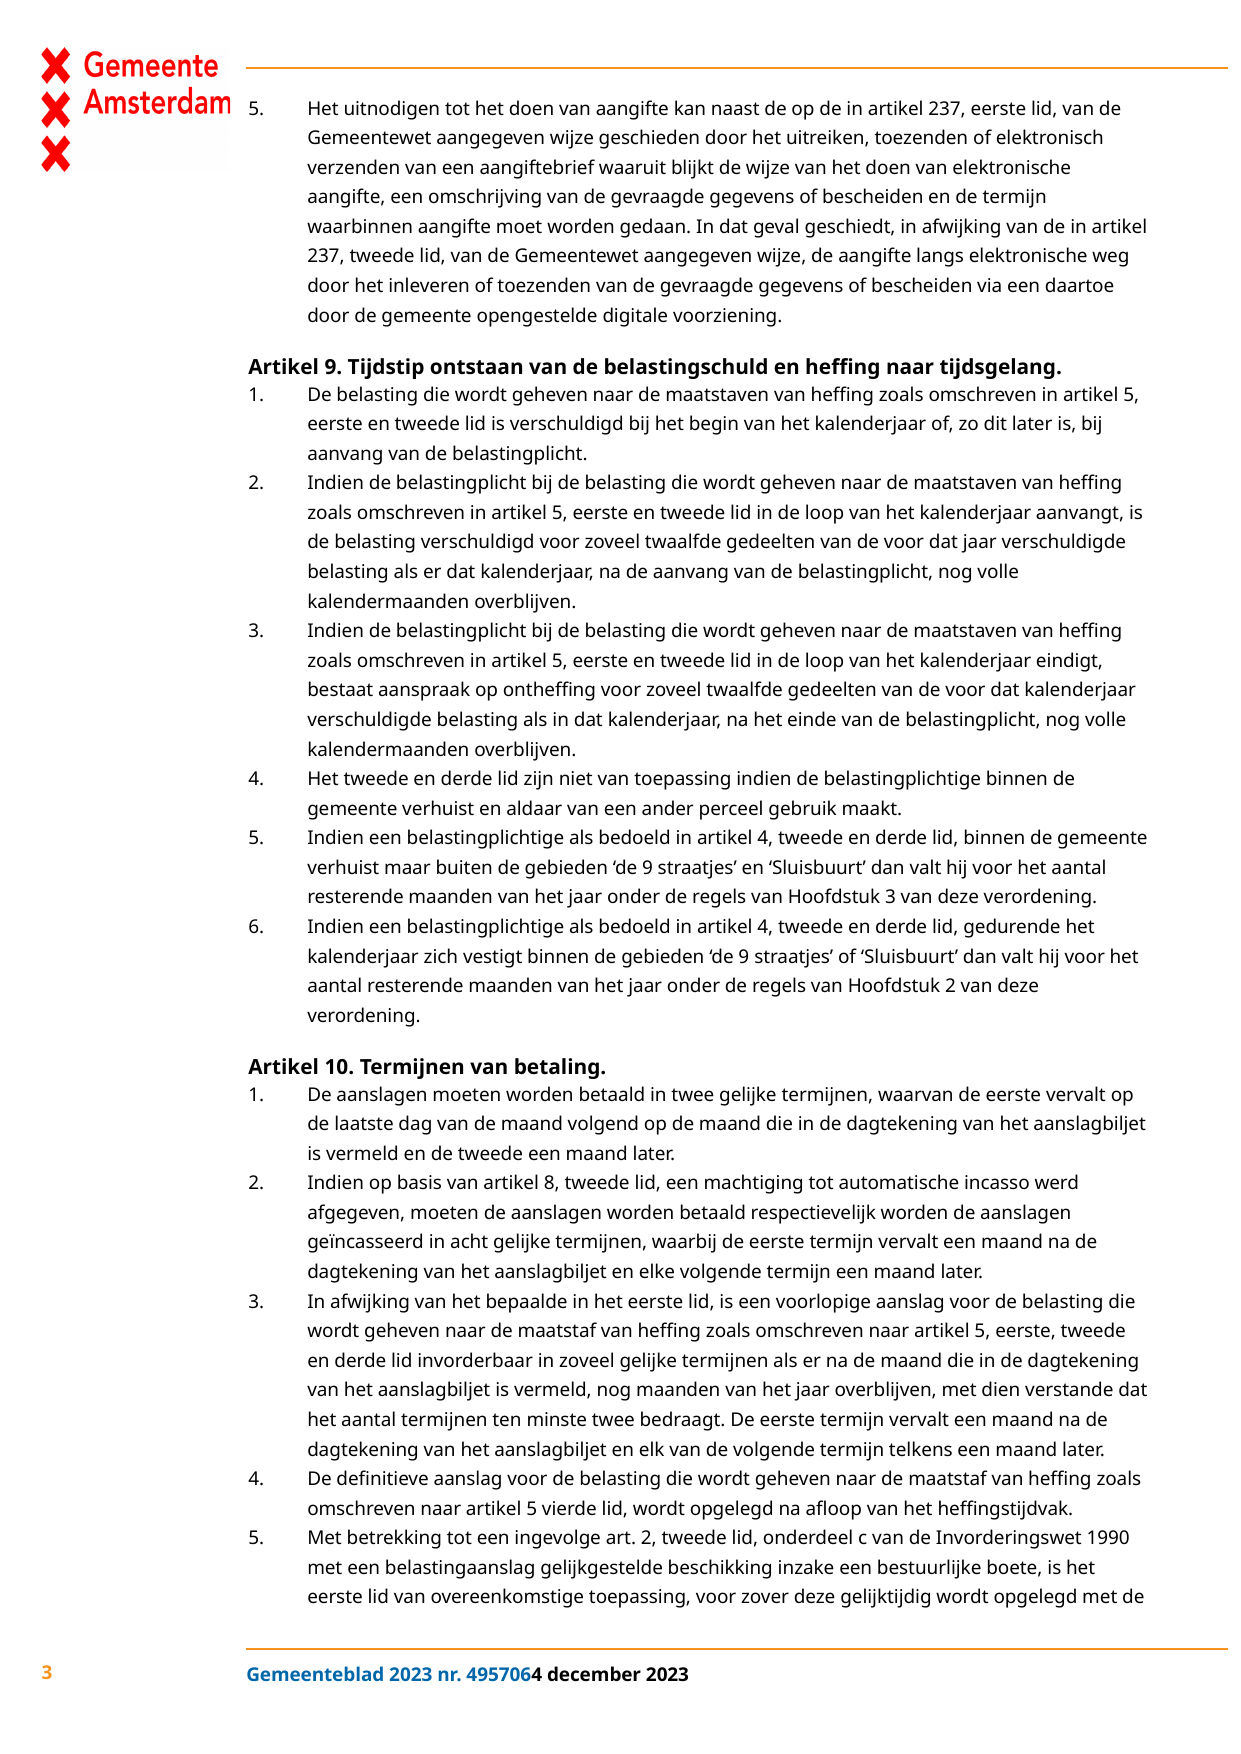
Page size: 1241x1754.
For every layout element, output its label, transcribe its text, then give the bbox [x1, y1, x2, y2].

list De aanslagen moeten worden betaald in twee gelijke termijnen, waarvan de eerste vervalt op de laatste dag van de maand volgend op de maand die in de dagtekening van het aanslagbiljet is vermeld en de tweede een maand later. [248, 1081, 1152, 1166]
list Indien een belastingplichtige als bedoeld in artikel 4, tweede en derde lid, binnen de gemeente verhuist maar buiten de gebieden ‘de 9 straatjes’ en ‘Sluisbuurt’ dan valt hij voor het aantal resterende maanden van het jaar onder de regels van Hoofdstuk 3 van deze verordening. [248, 824, 1152, 909]
text Artikel 10. Termijnen van betaling. [248, 1052, 1152, 1081]
list Indien op basis van artikel 8, tweede lid, een machtiging tot automatische incasso werd afgegeven, moeten de aanslagen worden betaald respectievelijk worden de aanslagen geïncasseerd in acht gelijke termijnen, waarbij de eerste termijn vervalt een maand na de dagtekening van het aanslagbiljet en elke volgende termijn een maand later. [248, 1169, 1152, 1284]
list Indien de belastingplicht bij de belasting die wordt geheven naar de maatstaven van heffing zoals omschreven in artikel 5, eerste en tweede lid in de loop van het kalenderjaar aanvangt, is de belasting verschuldigd voor zoveel twaalfde gedeelten van de voor dat jaar verschuldigde belasting als er dat kalenderjaar, na de aanvang van de belastingplicht, nog volle kalendermaanden overblijven. [248, 469, 1152, 613]
list De definitieve aanslag voor de belasting die wordt geheven naar de maatstaf van heffing zoals omschreven naar artikel 5 vierde lid, wordt opgelegd na afloop van het heffingstijdvak. [248, 1465, 1152, 1521]
list In afwijking van het bepaalde in het eerste lid, is een voorlopige aanslag voor de belasting die wordt geheven naar de maatstaf van heffing zoals omschreven naar artikel 5, eerste, tweede en derde lid invorderbaar in zoveel gelijke termijnen als er na de maand die in de dagtekening van het aanslagbiljet is vermeld, nog maanden van het jaar overblijven, met dien verstande dat het aantal termijnen ten minste twee bedraagt. De eerste termijn vervalt een maand na de dagtekening van het aanslagbiljet en elk van de volgende termijn telkens een maand later. [248, 1288, 1152, 1462]
list Het uitnodigen tot het doen van aangifte kan naast de op de in artikel 237, eerste lid, van de Gemeentewet aangegeven wijze geschieden door het uitreiken, toezenden of elektronisch verzenden van een aangiftebrief waaruit blijkt de wijze van het doen van elektronische aangifte, een omschrijving van de gevraagde gegevens of bescheiden en de termijn waarbinnen aangifte moet worden gedaan. In dat geval geschiedt, in afwijking van de in artikel 237, tweede lid, van de Gemeentewet aangegeven wijze, de aangifte langs elektronische weg door het inleveren of toezenden van de gevraagde gegevens of bescheiden via een daartoe door de gemeente opengestelde digitale voorziening. [248, 95, 1152, 328]
list Indien een belastingplichtige als bedoeld in artikel 4, tweede en derde lid, gedurende het kalenderjaar zich vestigt binnen de gebieden ‘de 9 straatjes’ of ‘Sluisbuurt’ dan valt hij voor het aantal resterende maanden van het jaar onder de regels van Hoofdstuk 2 van deze verordening. [248, 913, 1152, 1028]
list De belasting die wordt geheven naar de maatstaven van heffing zoals omschreven in artikel 5, eerste en tweede lid is verschuldigd bij het begin van het kalenderjaar of, zo dit later is, bij aanvang van de belastingplicht. [248, 381, 1152, 466]
list Indien de belastingplicht bij de belasting die wordt geheven naar de maatstaven van heffing zoals omschreven in artikel 5, eerste en tweede lid in de loop van het kalenderjaar eindigt, bestaat aanspraak op ontheffing voor zoveel twaalfde gedeelten van de voor dat kalenderjaar verschuldigde belasting als in dat kalenderjaar, na het einde van de belastingplicht, nog volle kalendermaanden overblijven. [248, 617, 1152, 761]
list Met betrekking tot een ingevolge art. 2, tweede lid, onderdeel c van de Invorderingswet 1990 met een belastingaanslag gelijkgestelde beschikking inzake een bestuurlijke boete, is het eerste lid van overeenkomstige toepassing, voor zover deze gelijktijdig wordt opgelegd met de [248, 1524, 1152, 1609]
picture [41, 47, 231, 172]
text Artikel 9. Tijdstip ontstaan van de belastingschuld en heffing naar tijdsgelang. [248, 352, 1152, 381]
list Het tweede en derde lid zijn niet van toepassing indien de belastingplichtige binnen de gemeente verhuist en aldaar van een ander perceel gebruik maakt. [248, 765, 1152, 821]
